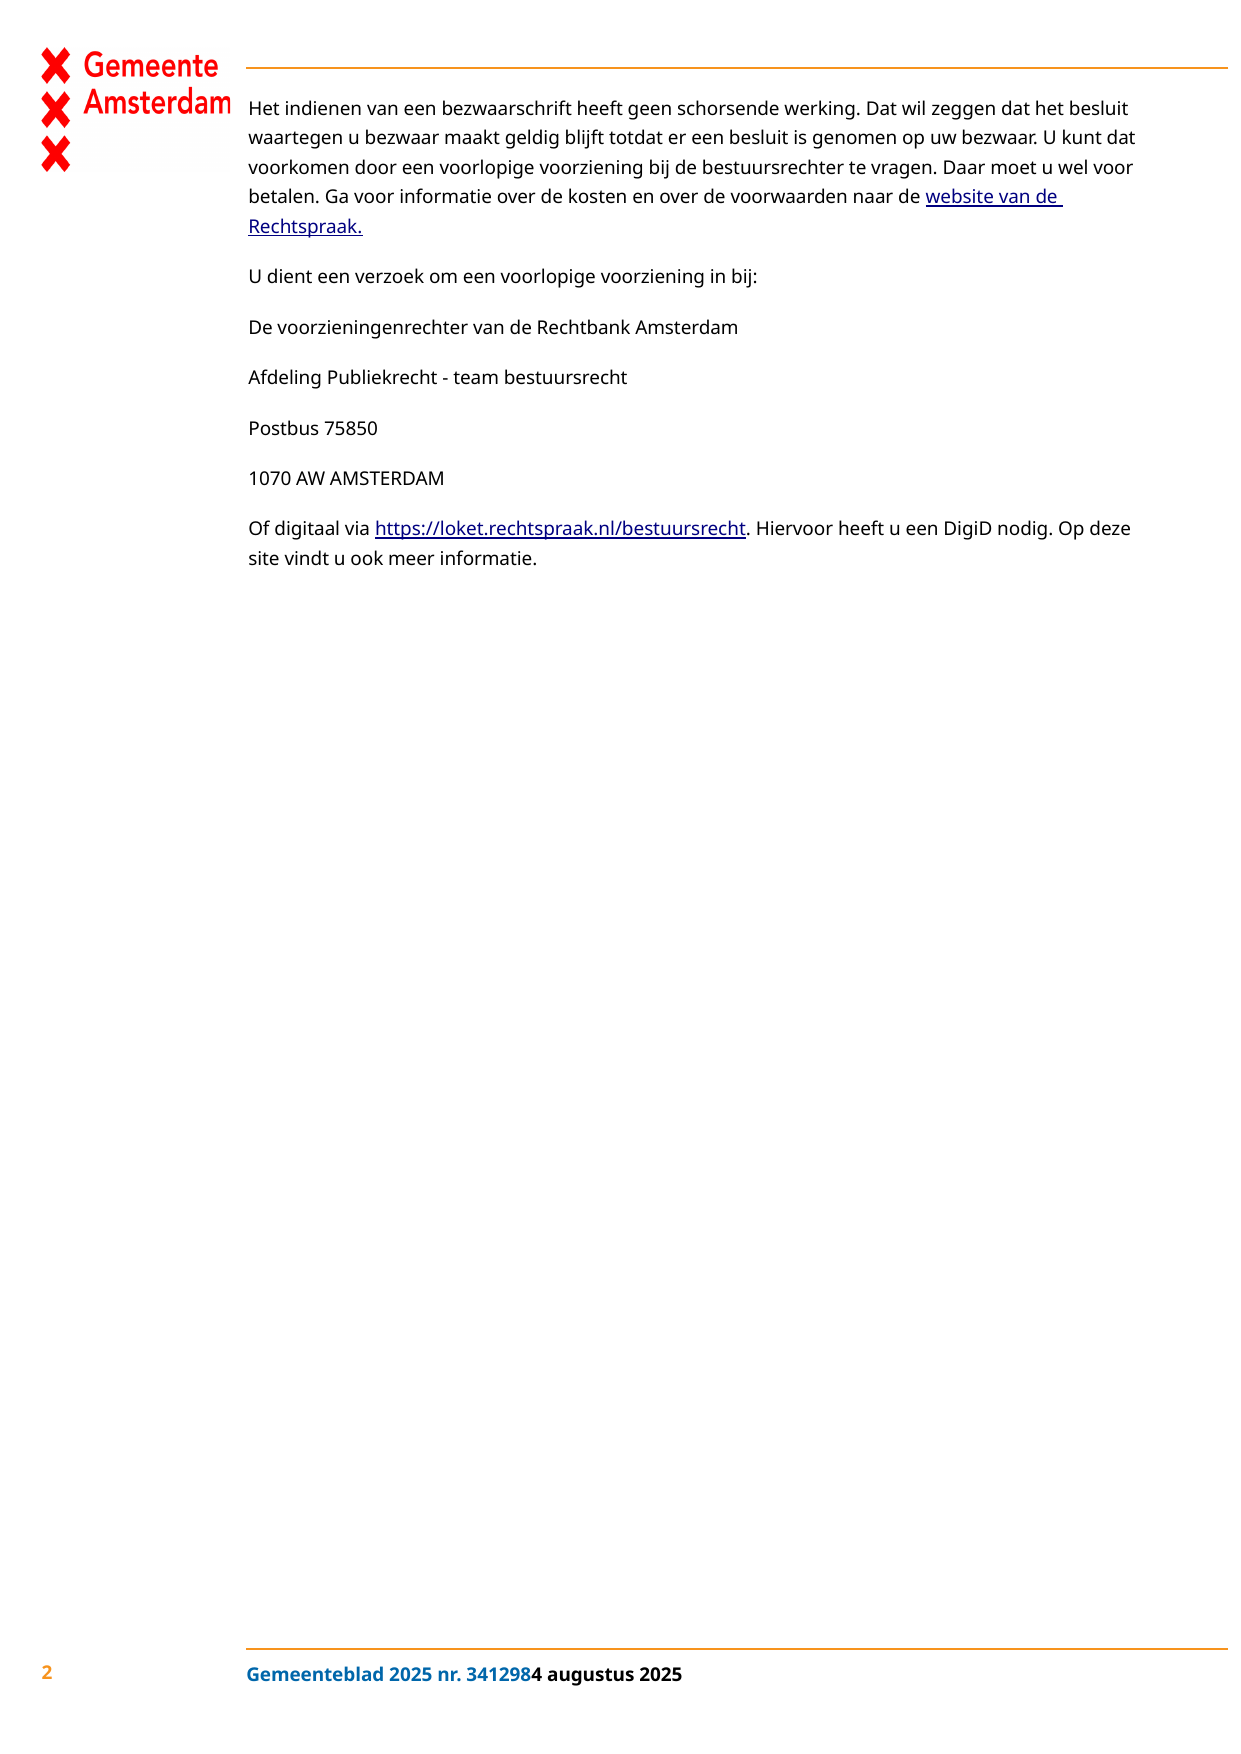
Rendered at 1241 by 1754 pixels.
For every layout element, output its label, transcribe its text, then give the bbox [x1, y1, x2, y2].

text Het indienen van een bezwaarschrift heeft geen schorsende werking. Dat wil zeggen dat het besluit waartegen u bezwaar maakt geldig blijft totdat er een besluit is genomen op uw bezwaar. U kunt dat voorkomen door een voorlopige voorziening bij de bestuursrechter te vragen. Daar moet u wel voor betalen. Ga voor informatie over de kosten en over de voorwaarden naar de website van de Rechtspraak. [248, 95, 1152, 239]
text 1070 AW AMSTERDAM [248, 465, 1152, 491]
text Of digitaal via https://loket.rechtspraak.nl/bestuursrecht. Hiervoor heeft u een DigiD nodig. Op deze site vindt u ook meer informatie. [248, 516, 1152, 571]
picture [41, 47, 231, 172]
text De voorzieningenrechter van de Rechtbank Amsterdam [248, 314, 1152, 340]
text Afdeling Publiekrecht - team bestuursrecht [248, 364, 1152, 390]
text Postbus 75850 [248, 415, 1152, 441]
text U dient een verzoek om een voorlopige voorziening in bij: [248, 263, 1152, 289]
